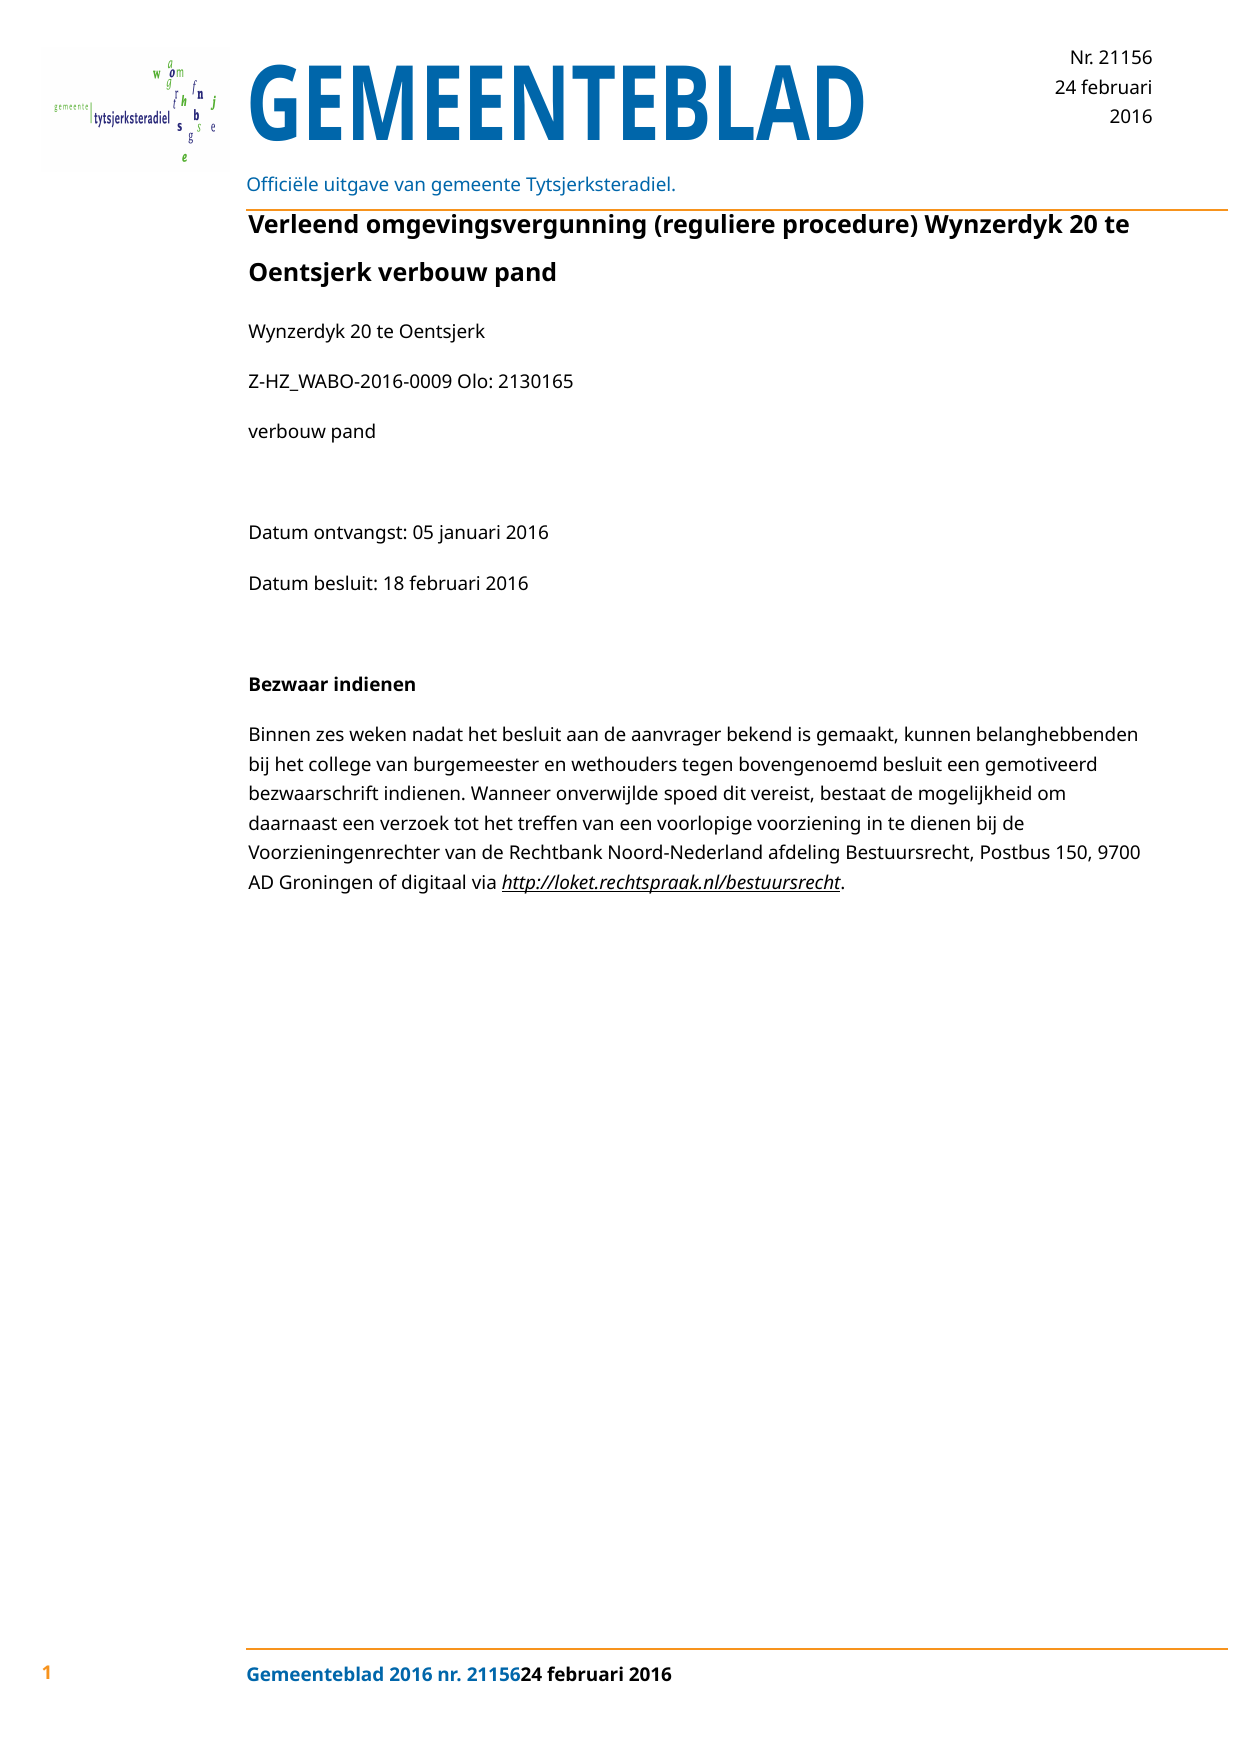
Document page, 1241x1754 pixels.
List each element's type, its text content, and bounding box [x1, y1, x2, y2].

text Bezwaar indienen [248, 671, 1152, 697]
text Datum ontvangst: 05 januari 2016 [248, 519, 1152, 545]
text Binnen zes weken nadat het besluit aan de aanvrager bekend is gemaakt, kunnen belanghebbenden bij het college van burgemeester en wethouders tegen bovengenoemd besluit een gemotiveerd bezwaarschrift indienen. Wanneer onverwijlde spoed dit vereist, bestaat de mogelijkheid om daarnaast een verzoek tot het treffen van een voorlopige voorziening in te dienen bij de Voorzieningenrechter van de Rechtbank Noord-Nederland afdeling Bestuursrecht, Postbus 150, 9700 AD Groningen of digitaal via http://loket.rechtspraak.nl/bestuursrecht. [248, 721, 1152, 895]
text verbouw pand [248, 419, 1152, 444]
text Datum besluit: 18 februari 2016 [248, 570, 1152, 596]
picture [41, 47, 231, 172]
text Wynzerdyk 20 te Oentsjerk [248, 318, 1152, 344]
text Verleend omgevingsvergunning (reguliere procedure) Wynzerdyk 20 te Oentsjerk verbouw pand [248, 211, 1152, 288]
text Z-HZ_WABO-2016-0009 Olo: 2130165 [248, 368, 1152, 394]
